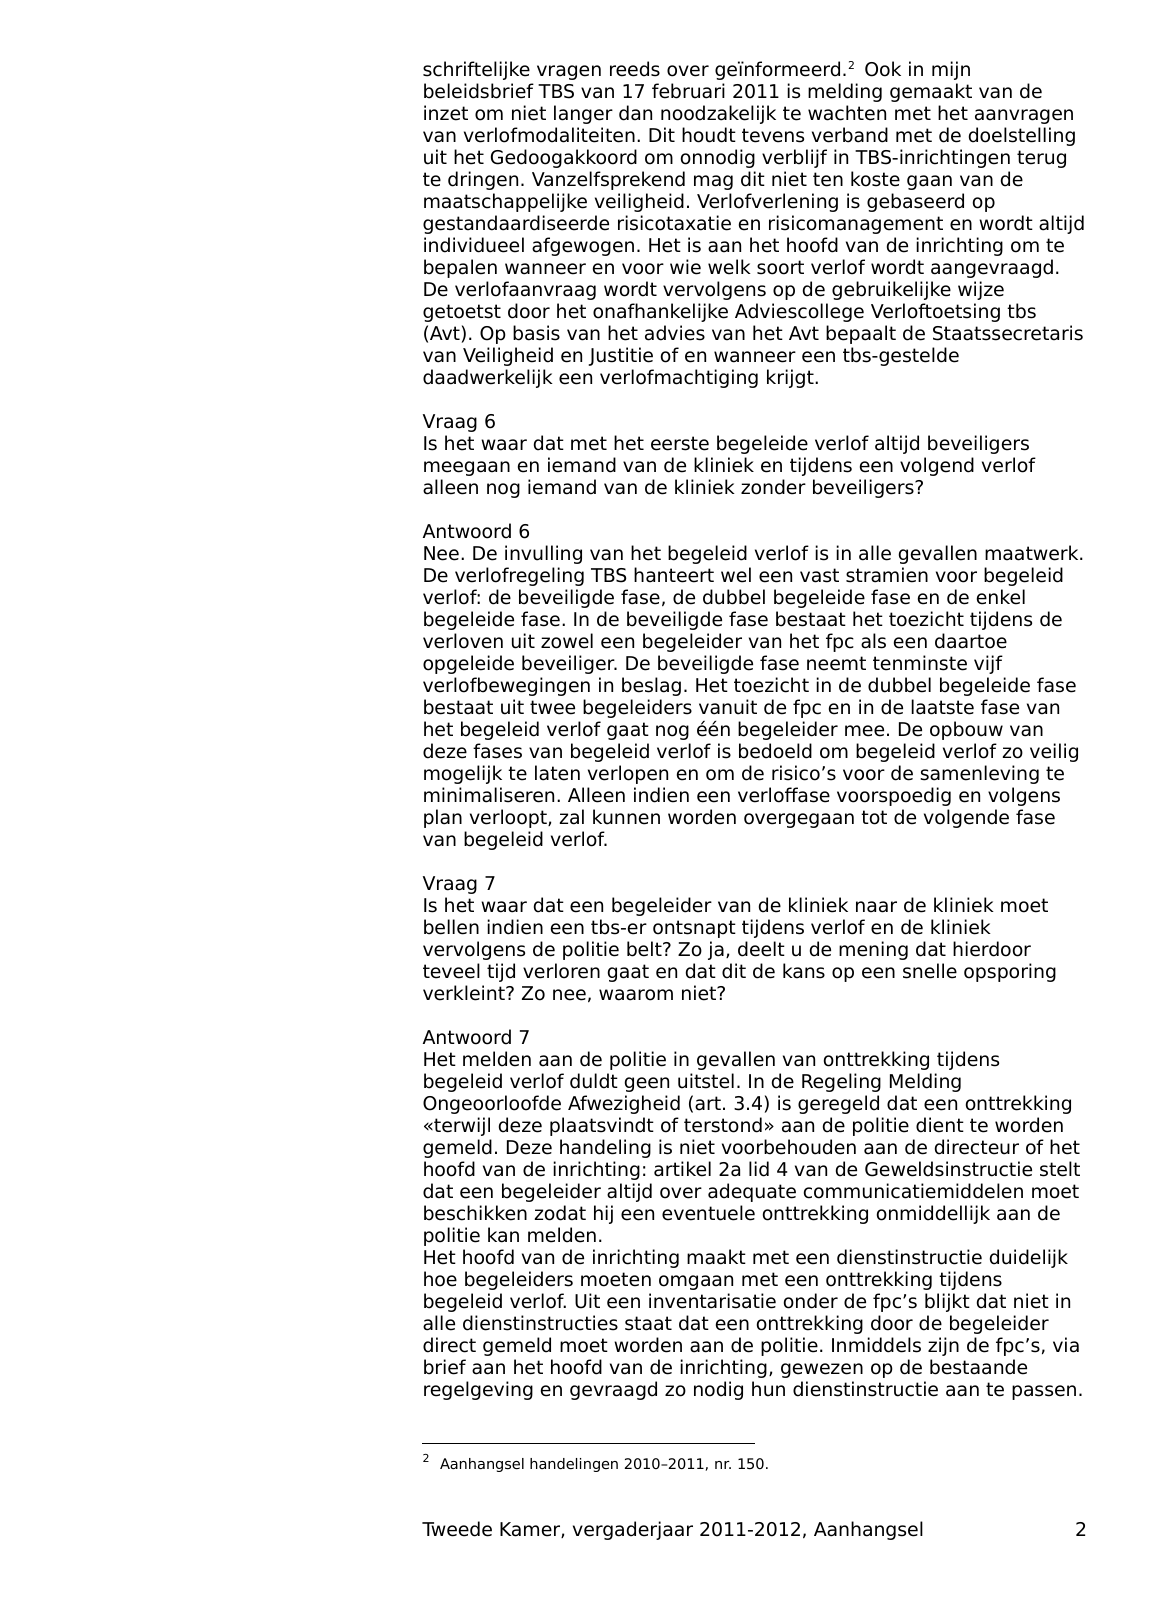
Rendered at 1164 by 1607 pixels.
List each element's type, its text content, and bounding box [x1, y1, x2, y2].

text Nee. De invulling van het begeleid verlof is in alle gevallen maatwerk. De verlofregeling TBS hanteert wel een vast stramien voor begeleid verlof: de beveiligde fase, de dubbel begeleide fase en de enkel begeleide fase. In de beveiligde fase bestaat het toezicht tijdens de verloven uit zowel een begeleider van het fpc als een daartoe opgeleide beveiliger. De beveiligde fase neemt tenminste vijf verlofbewegingen in beslag. Het toezicht in de dubbel begeleide fase bestaat uit twee begeleiders vanuit de fpc en in de laatste fase van het begeleid verlof gaat nog één begeleider mee. De opbouw van deze fases van begeleid verlof is bedoeld om begeleid verlof zo veilig mogelijk te laten verlopen en om de risico’s voor de samenleving te minimaliseren. Alleen indien een verloffase voorspoedig en volgens plan verloopt, zal kunnen worden overgegaan tot de volgende fase van begeleid verlof. [422, 543, 1087, 851]
text Aanhangsel handelingen 2010–2011, nr. 150. [422, 1452, 1087, 1474]
text Vraag 7 [422, 873, 1087, 895]
text Het melden aan de politie in gevallen van onttrekking tijdens begeleid verlof duldt geen uitstel. In de Regeling Melding Ongeoorloofde Afwezigheid (art. 3.4) is geregeld dat een onttrekking «terwijl deze plaatsvindt of terstond» aan de politie dient te worden gemeld. Deze handeling is niet voorbehouden aan de directeur of het hoofd van de inrichting: artikel 2a lid 4 van de Geweldsinstructie stelt dat een begeleider altijd over adequate communicatiemiddelen moet beschikken zodat hij een eventuele onttrekking onmiddellijk aan de politie kan melden. [422, 1049, 1087, 1247]
text Is het waar dat met het eerste begeleide verlof altijd beveiligers meegaan en iemand van de kliniek en tijdens een volgend verlof alleen nog iemand van de kliniek zonder beveiligers? [422, 433, 1087, 499]
text Antwoord 7 [422, 1027, 1087, 1049]
text Is het waar dat een begeleider van de kliniek naar de kliniek moet bellen indien een tbs-er ontsnapt tijdens verlof en de kliniek vervolgens de politie belt? Zo ja, deelt u de mening dat hierdoor teveel tijd verloren gaat en dat dit de kans op een snelle opsporing verkleint? Zo nee, waarom niet? [422, 895, 1087, 1005]
text Antwoord 6 [422, 521, 1087, 543]
text Vraag 6 [422, 411, 1087, 433]
text schriftelijke vragen reeds over geïnformeerd. Ook in mijn beleidsbrief TBS van 17 februari 2011 is melding gemaakt van de inzet om niet langer dan noodzakelijk te wachten met het aanvragen van verlofmodaliteiten. Dit houdt tevens verband met de doelstelling uit het Gedoogakkoord om onnodig verblijf in TBS-inrichtingen terug te dringen. Vanzelfsprekend mag dit niet ten koste gaan van de maatschappelijke veiligheid. Verlofverlening is gebaseerd op gestandaardiseerde risicotaxatie en risicomanagement en wordt altijd individueel afgewogen. Het is aan het hoofd van de inrichting om te bepalen wanneer en voor wie welk soort verlof wordt aangevraagd. De verlofaanvraag wordt vervolgens op de gebruikelijke wijze getoetst door het onafhankelijke Adviescollege Verloftoetsing tbs (Avt). Op basis van het advies van het Avt bepaalt de Staatssecretaris van Veiligheid en Justitie of en wanneer een tbs-gestelde daadwerkelijk een verlofmachtiging krijgt. [422, 59, 1087, 389]
text Het hoofd van de inrichting maakt met een dienstinstructie duidelijk hoe begeleiders moeten omgaan met een onttrekking tijdens begeleid verlof. Uit een inventarisatie onder de fpc’s blijkt dat niet in alle dienstinstructies staat dat een onttrekking door de begeleider direct gemeld moet worden aan de politie. Inmiddels zijn de fpc’s, via brief aan het hoofd van de inrichting, gewezen op de bestaande regelgeving en gevraagd zo nodig hun dienstinstructie aan te passen. [422, 1247, 1087, 1401]
